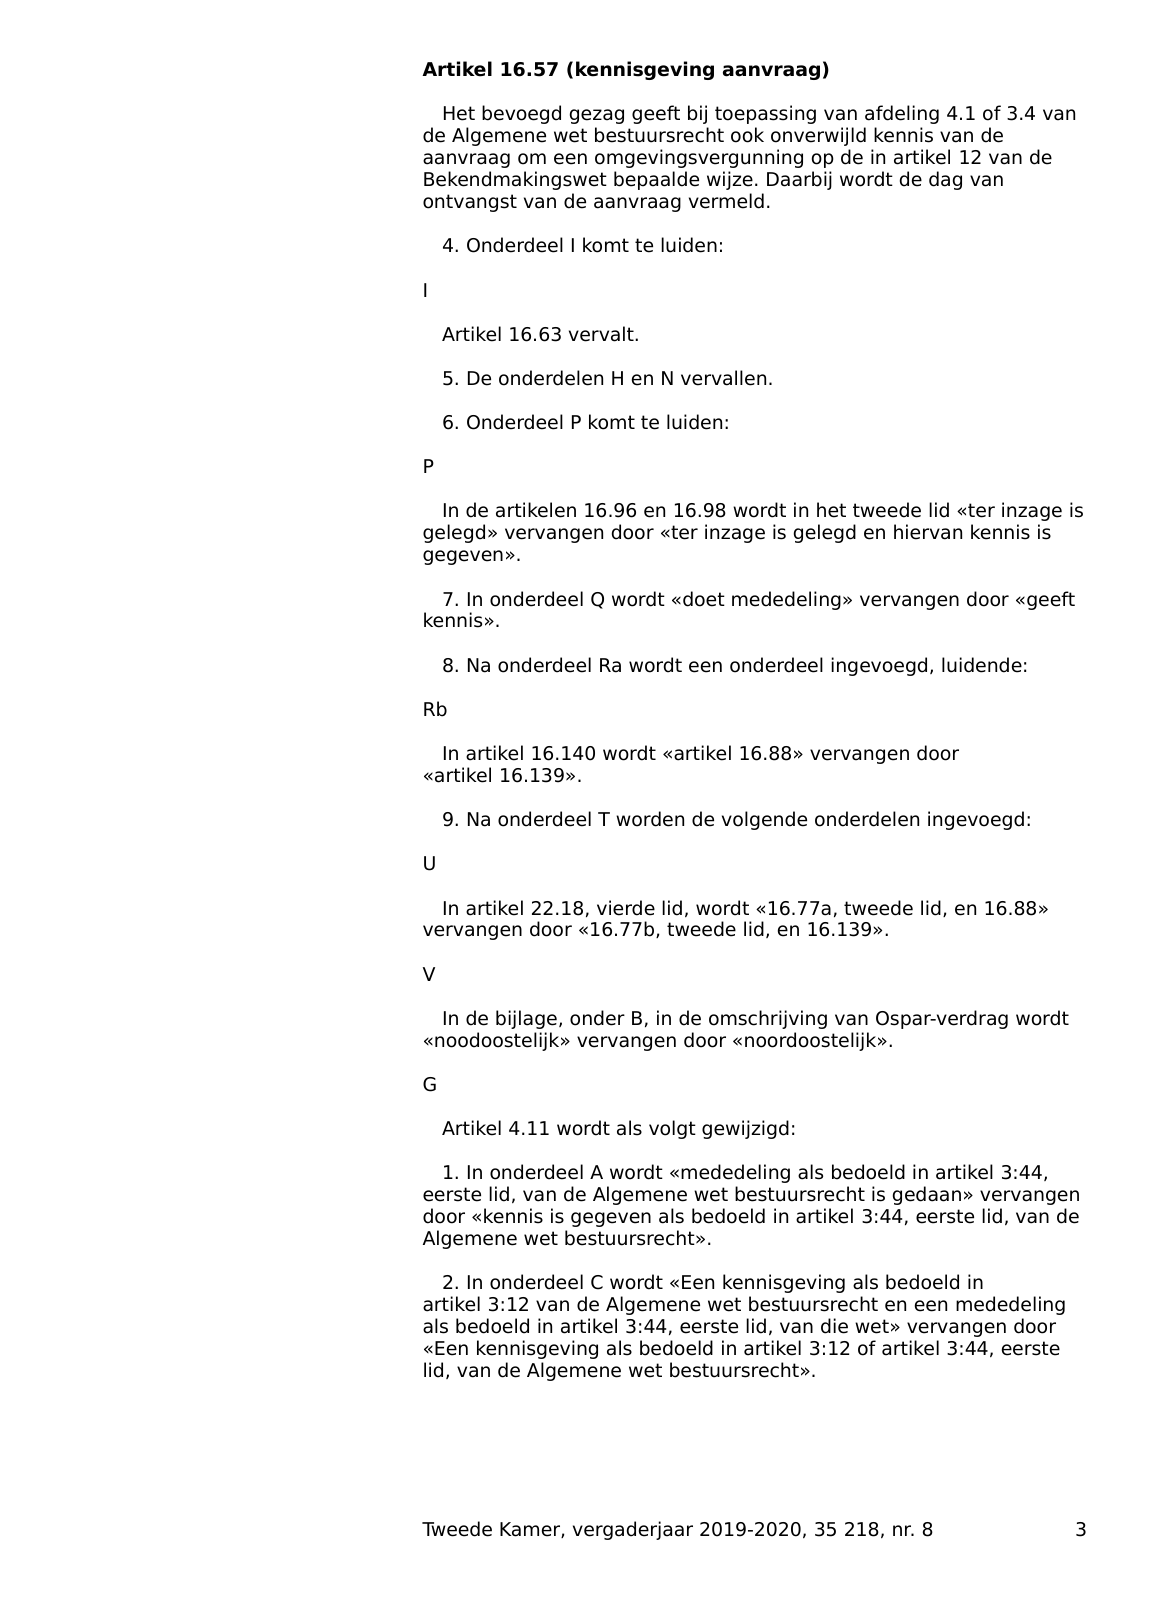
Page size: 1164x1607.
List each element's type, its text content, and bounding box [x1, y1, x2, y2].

text 2. In onderdeel C wordt «Een kennisgeving als bedoeld in artikel 3:12 van de Algemene wet bestuursrecht en een mededeling als bedoeld in artikel 3:44, eerste lid, van die wet» vervangen door «Een kennisgeving als bedoeld in artikel 3:12 of artikel 3:44, eerste lid, van de Algemene wet bestuursrecht». [422, 1272, 1087, 1382]
text Het bevoegd gezag geeft bij toepassing van afdeling 4.1 of 3.4 van de Algemene wet bestuursrecht ook onverwijld kennis van de aanvraag om een omgevingsvergunning op de in artikel 12 van de Bekendmakingswet bepaalde wijze. Daarbij wordt de dag van ontvangst van de aanvraag vermeld. [422, 103, 1087, 213]
text 5. De onderdelen H en N vervallen. [422, 368, 1087, 390]
text 4. Onderdeel I komt te luiden: [422, 235, 1087, 257]
text Artikel 16.63 vervalt. [422, 324, 1087, 346]
text In de artikelen 16.96 en 16.98 wordt in het tweede lid «ter inzage is gelegd» vervangen door «ter inzage is gelegd en hiervan kennis is gegeven». [422, 500, 1087, 566]
text 6. Onderdeel P komt te luiden: [422, 412, 1087, 434]
subtitle Artikel 16.57 (kennisgeving aanvraag) [422, 59, 1087, 81]
text Artikel 4.11 wordt als volgt gewijzigd: [422, 1118, 1087, 1140]
text 9. Na onderdeel T worden de volgende onderdelen ingevoegd: [422, 809, 1087, 831]
subtitle P [422, 456, 1087, 478]
subtitle I [422, 279, 1087, 301]
text 7. In onderdeel Q wordt «doet mededeling» vervangen door «geeft kennis». [422, 588, 1087, 632]
text In de bijlage, onder B, in de omschrijving van Ospar-verdrag wordt «noodoostelijk» vervangen door «noordoostelijk». [422, 1008, 1087, 1052]
text 8. Na onderdeel Ra wordt een onderdeel ingevoegd, luidende: [422, 654, 1087, 677]
subtitle G [422, 1074, 1087, 1096]
text In artikel 16.140 wordt «artikel 16.88» vervangen door «artikel 16.139». [422, 743, 1087, 787]
text 1. In onderdeel A wordt «mededeling als bedoeld in artikel 3:44, eerste lid, van de Algemene wet bestuursrecht is gedaan» vervangen door «kennis is gegeven als bedoeld in artikel 3:44, eerste lid, van de Algemene wet bestuursrecht». [422, 1162, 1087, 1250]
text In artikel 22.18, vierde lid, wordt «16.77a, tweede lid, en 16.88» vervangen door «16.77b, tweede lid, en 16.139». [422, 897, 1087, 941]
subtitle V [422, 963, 1087, 986]
subtitle U [422, 853, 1087, 875]
subtitle Rb [422, 699, 1087, 721]
